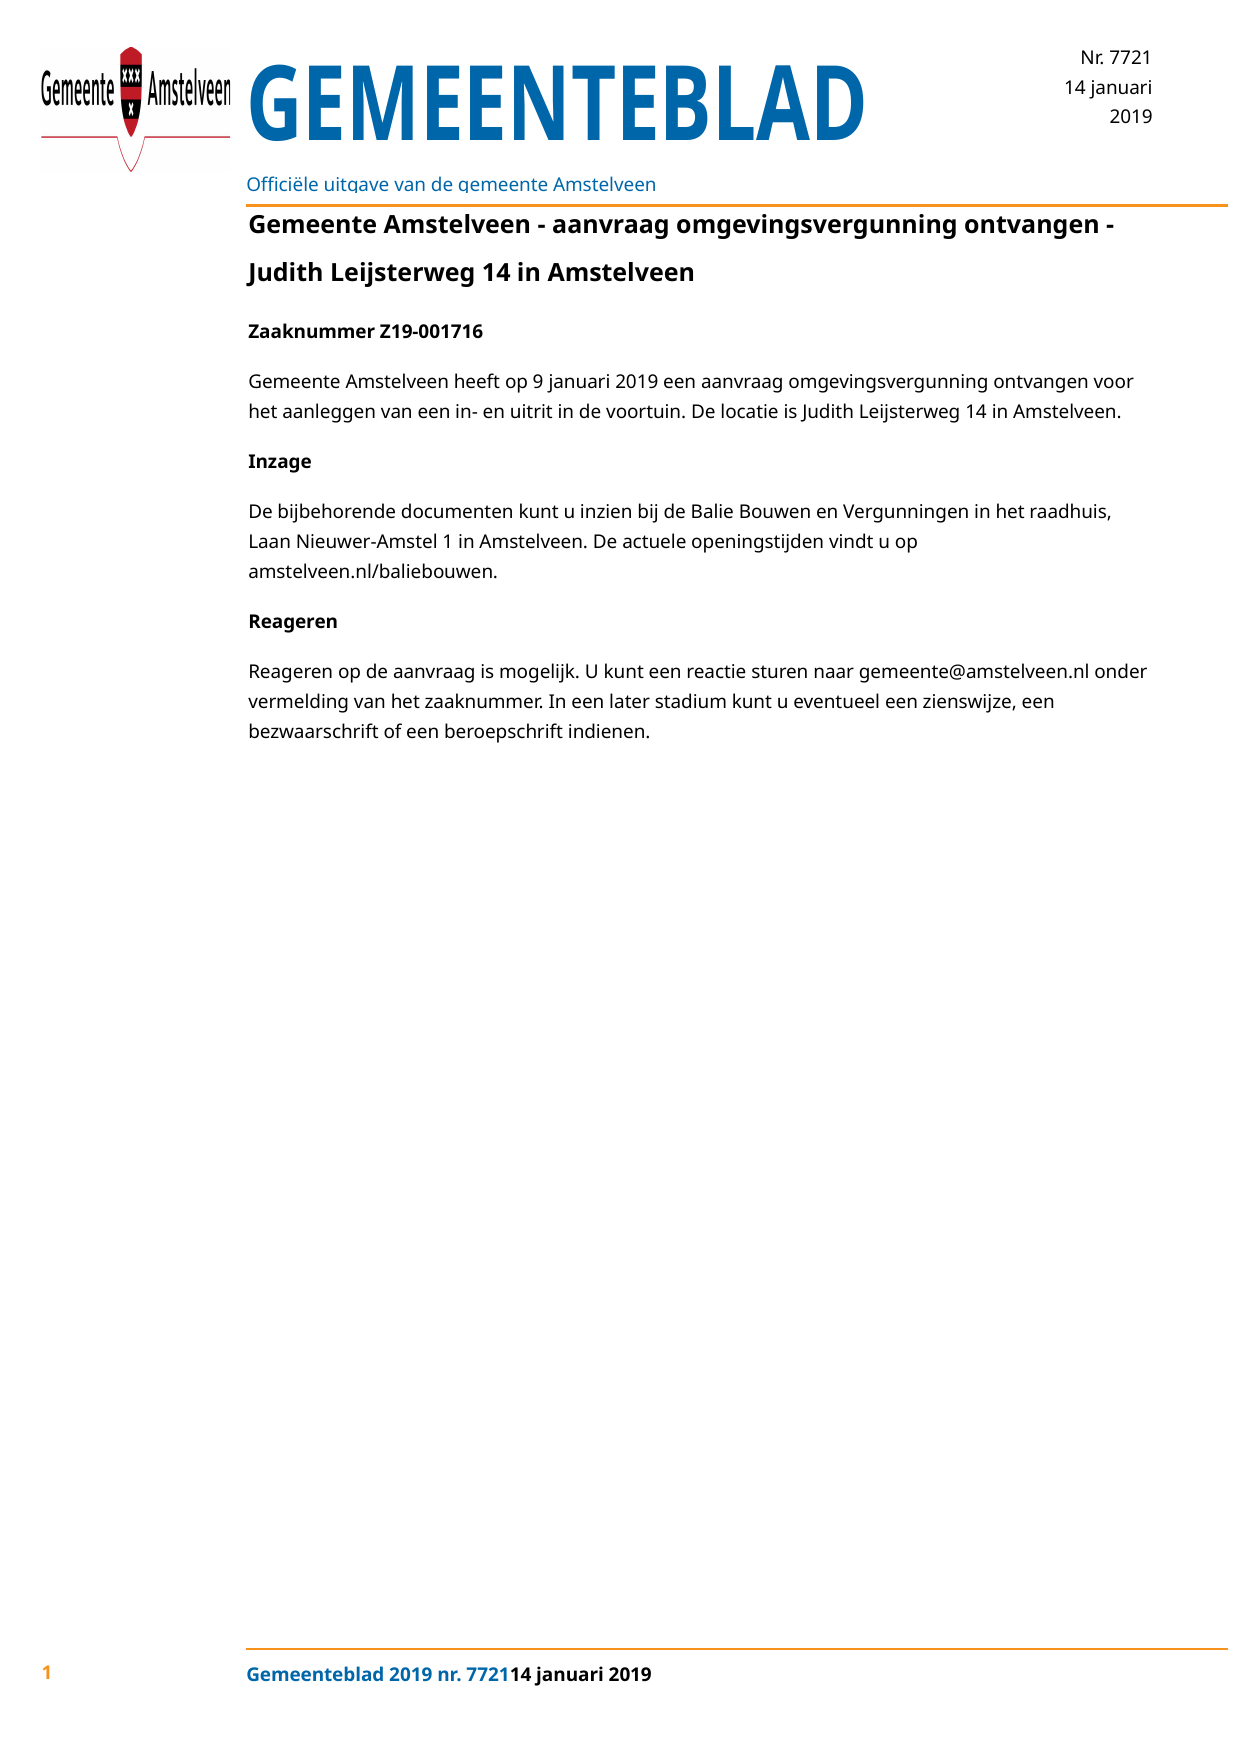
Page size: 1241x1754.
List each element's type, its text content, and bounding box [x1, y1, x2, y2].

picture [41, 47, 231, 172]
text Reageren [248, 608, 1152, 634]
text Inzage [248, 448, 1152, 474]
text Zaaknummer Z19-001716 [248, 318, 1152, 344]
text Reageren op de aanvraag is mogelijk. U kunt een reactie sturen naar gemeente@amstelveen.nl onder vermelding van het zaaknummer. In een later stadium kunt u eventueel een zienswijze, een bezwaarschrift of een beroepschrift indienen. [248, 659, 1152, 744]
text De bijbehorende documenten kunt u inzien bij de Balie Bouwen en Vergunningen in het raadhuis, Laan Nieuwer-Amstel 1 in Amstelveen. De actuele openingstijden vindt u op amstelveen.nl/baliebouwen. [248, 499, 1152, 584]
text Gemeente Amstelveen - aanvraag omgevingsvergunning ontvangen - Judith Leijsterweg 14 in Amstelveen [248, 207, 1152, 288]
text Gemeente Amstelveen heeft op 9 januari 2019 een aanvraag omgevingsvergunning ontvangen voor het aanleggen van een in- en uitrit in de voortuin. De locatie is Judith Leijsterweg 14 in Amstelveen. [248, 368, 1152, 424]
